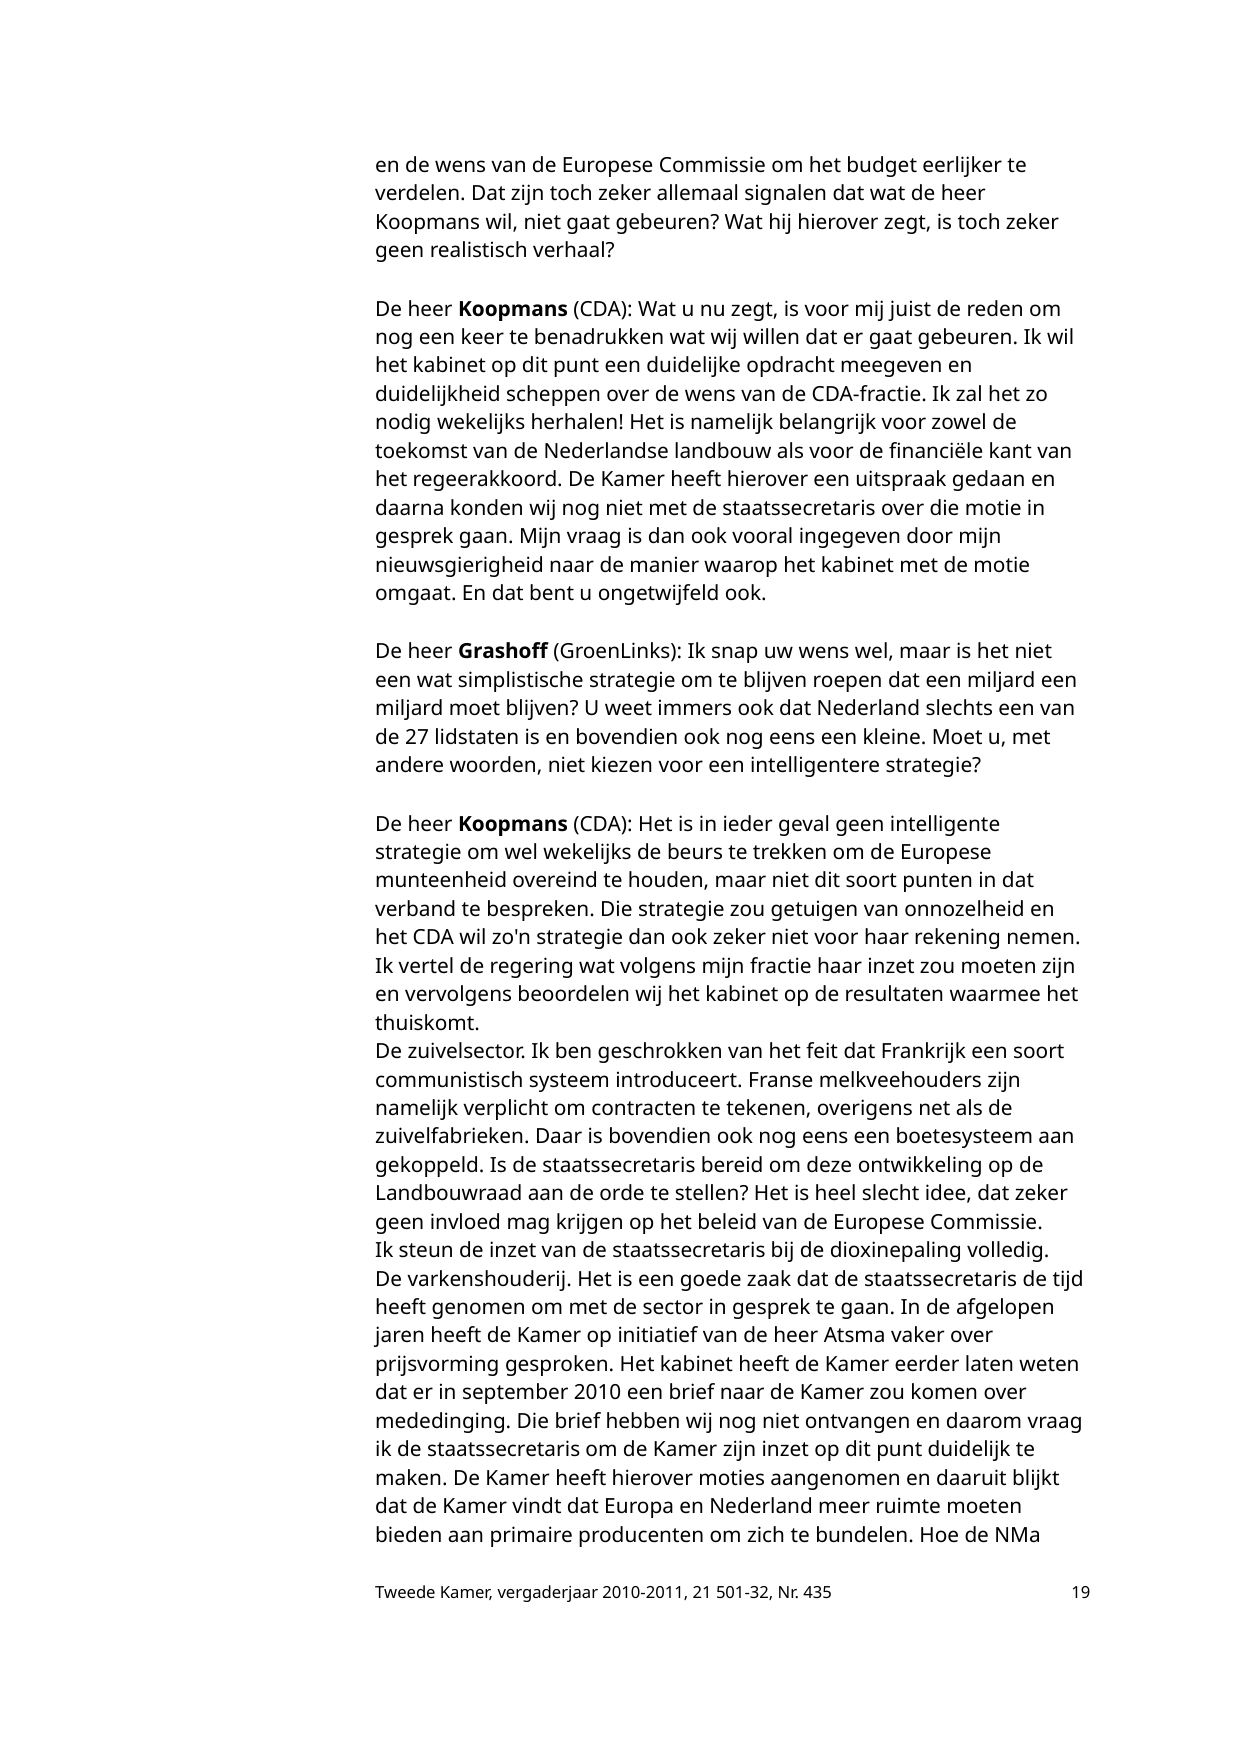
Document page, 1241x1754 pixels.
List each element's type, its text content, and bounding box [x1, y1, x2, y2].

text De zuivelsector. Ik ben geschrokken van het feit dat Frankrijk een soort communistisch systeem introduceert. Franse melkveehouders zijn namelijk verplicht om contracten te tekenen, overigens net als de zuivelfabrieken. Daar is bovendien ook nog eens een boetesysteem aan gekoppeld. Is de staatssecretaris bereid om deze ontwikkeling op de Landbouwraad aan de orde te stellen? Het is heel slecht idee, dat zeker geen invloed mag krijgen op het beleid van de Europese Commissie. [375, 1036, 1090, 1235]
text en de wens van de Europese Commissie om het budget eerlijker te verdelen. Dat zijn toch zeker allemaal signalen dat wat de heer Koopmans wil, niet gaat gebeuren? Wat hij hierover zegt, is toch zeker geen realistisch verhaal? [375, 150, 1090, 264]
text Ik steun de inzet van de staatssecretaris bij de dioxinepaling volledig. [375, 1235, 1090, 1264]
text De heer Koopmans (CDA): Het is in ieder geval geen intelligente strategie om wel wekelijks de beurs te trekken om de Europese munteenheid overeind te houden, maar niet dit soort punten in dat verband te bespreken. Die strategie zou getuigen van onnozelheid en het CDA wil zo'n strategie dan ook zeker niet voor haar rekening nemen. Ik vertel de regering wat volgens mijn fractie haar inzet zou moeten zijn en vervolgens beoordelen wij het kabinet op de resultaten waarmee het thuiskomt. [375, 809, 1090, 1036]
text De heer Koopmans (CDA): Wat u nu zegt, is voor mij juist de reden om nog een keer te benadrukken wat wij willen dat er gaat gebeuren. Ik wil het kabinet op dit punt een duidelijke opdracht meegeven en duidelijkheid scheppen over de wens van de CDA-fractie. Ik zal het zo nodig wekelijks herhalen! Het is namelijk belangrijk voor zowel de toekomst van de Nederlandse landbouw als voor de financiële kant van het regeerakkoord. De Kamer heeft hierover een uitspraak gedaan en daarna konden wij nog niet met de staatssecretaris over die motie in gesprek gaan. Mijn vraag is dan ook vooral ingegeven door mijn nieuwsgierigheid naar de manier waarop het kabinet met de motie omgaat. En dat bent u ongetwijfeld ook. [375, 294, 1090, 607]
text De heer Grashoff (GroenLinks): Ik snap uw wens wel, maar is het niet een wat simplistische strategie om te blijven roepen dat een miljard een miljard moet blijven? U weet immers ook dat Nederland slechts een van de 27 lidstaten is en bovendien ook nog eens een kleine. Moet u, met andere woorden, niet kiezen voor een intelligentere strategie? [375, 637, 1090, 779]
text De varkenshouderij. Het is een goede zaak dat de staatssecretaris de tijd heeft genomen om met de sector in gesprek te gaan. In de afgelopen jaren heeft de Kamer op initiatief van de heer Atsma vaker over prijsvorming gesproken. Het kabinet heeft de Kamer eerder laten weten dat er in september 2010 een brief naar de Kamer zou komen over mededinging. Die brief hebben wij nog niet ontvangen en daarom vraag ik de staatssecretaris om de Kamer zijn inzet op dit punt duidelijk te maken. De Kamer heeft hierover moties aangenomen en daaruit blijkt dat de Kamer vindt dat Europa en Nederland meer ruimte moeten bieden aan primaire producenten om zich te bundelen. Hoe de NMa [375, 1264, 1090, 1548]
